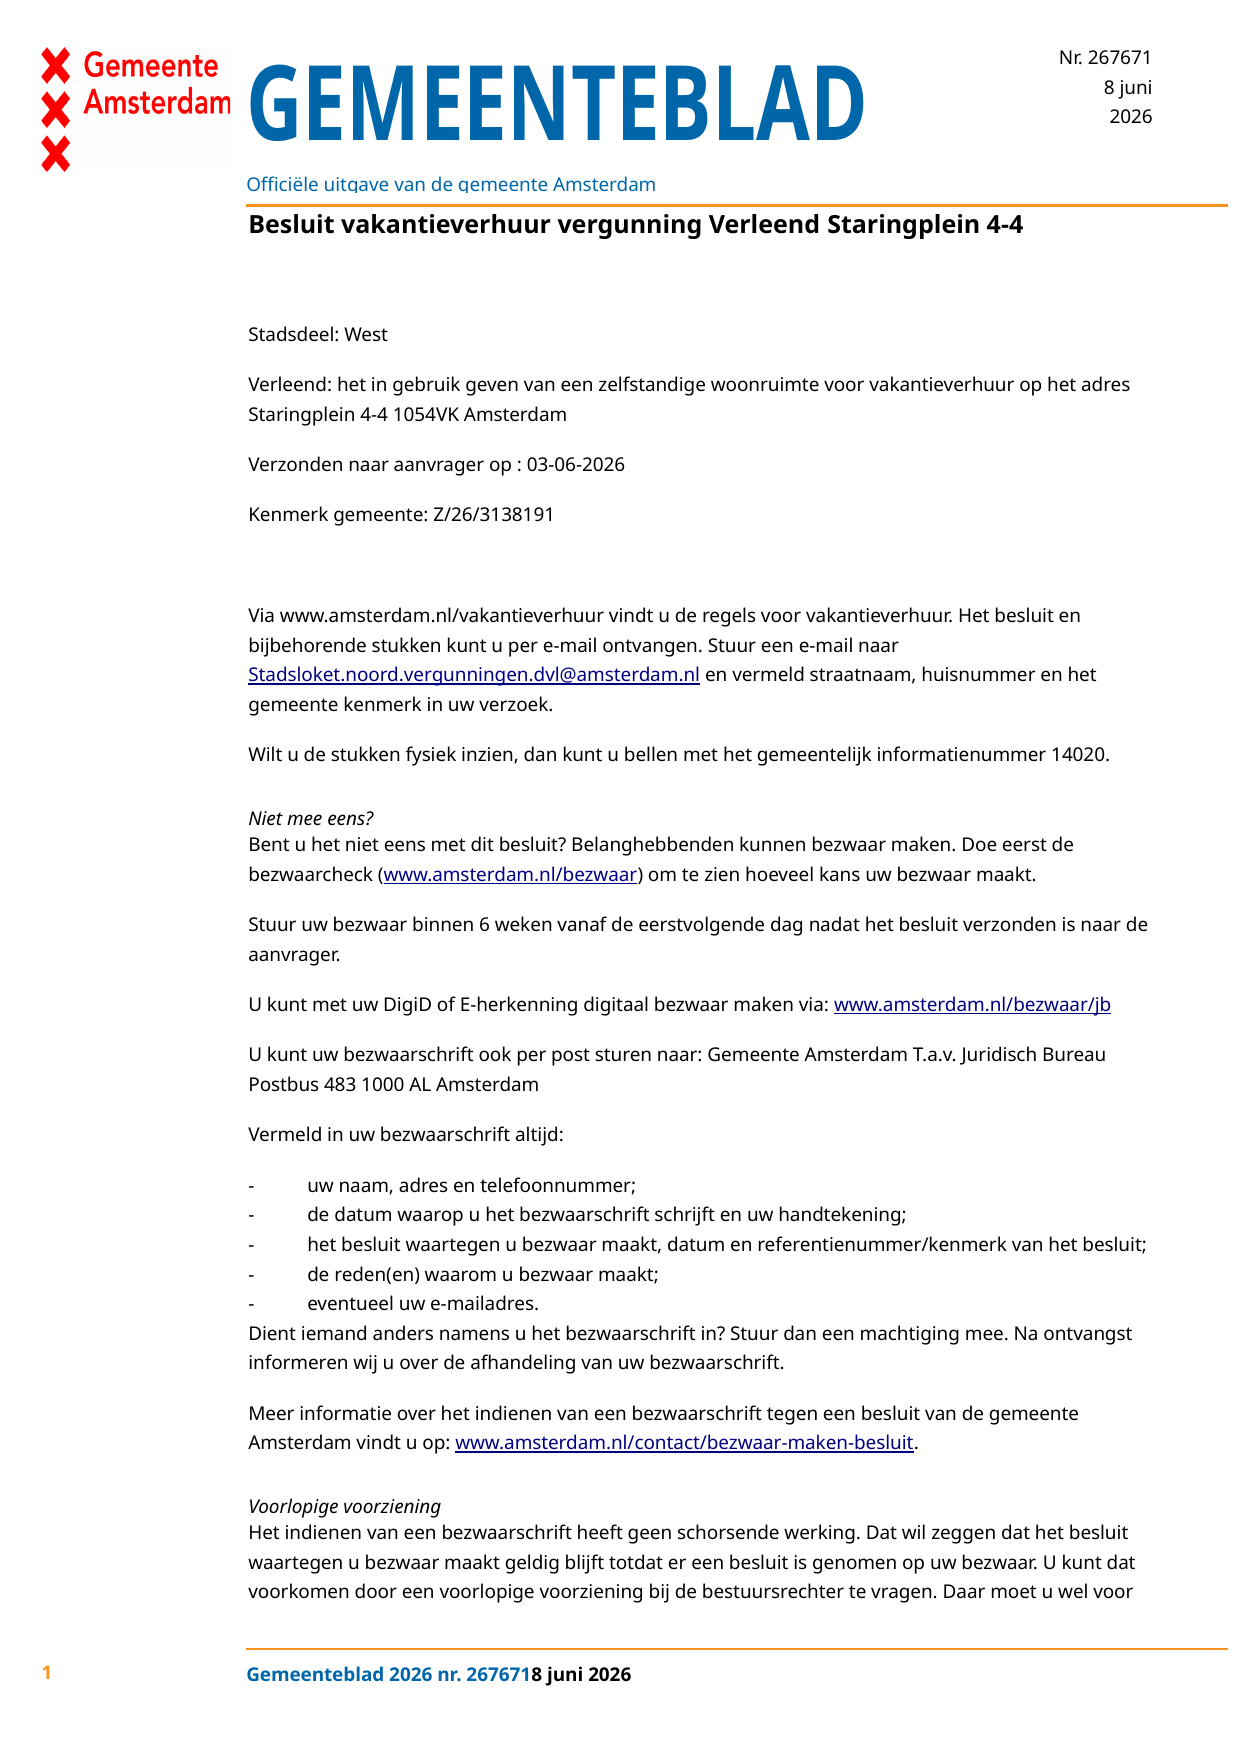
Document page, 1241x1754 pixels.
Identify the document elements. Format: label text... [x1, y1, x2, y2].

text U kunt met uw DigiD of E-herkenning digitaal bezwaar maken via: www.amsterdam.nl/bezwaar/jb [248, 991, 1152, 1017]
text Voorlopige voorziening [248, 1493, 1152, 1519]
list de datum waarop u het bezwaarschrift schrijft en uw handtekening; [248, 1202, 1152, 1227]
text Vermeld in uw bezwaarschrift altijd: [248, 1122, 1152, 1147]
text Het indienen van een bezwaarschrift heeft geen schorsende werking. Dat wil zeggen dat het besluit waartegen u bezwaar maakt geldig blijft totdat er een besluit is genomen op uw bezwaar. U kunt dat voorkomen door een voorlopige voorziening bij de bestuursrechter te vragen. Daar moet u wel voor [248, 1519, 1152, 1604]
list eventueel uw e-mailadres. [248, 1290, 1152, 1316]
text Besluit vakantieverhuur vergunning Verleend Staringplein 4-4 [248, 207, 1152, 241]
text Bent u het niet eens met dit besluit? Belanghebbenden kunnen bezwaar maken. Doe eerst de bezwaarcheck (www.amsterdam.nl/bezwaar) om te zien hoeveel kans uw bezwaar maakt. [248, 831, 1152, 887]
text Dient iemand anders namens u het bezwaarschrift in? Stuur dan een machtiging mee. Na ontvangst informeren wij u over de afhandeling van uw bezwaarschrift. [248, 1320, 1152, 1375]
text U kunt uw bezwaarschrift ook per post sturen naar: Gemeente Amsterdam T.a.v. Juridisch Bureau Postbus 483 1000 AL Amsterdam [248, 1042, 1152, 1097]
text Via www.amsterdam.nl/vakantieverhuur vindt u de regels voor vakantieverhuur. Het besluit en bijbehorende stukken kunt u per e-mail ontvangen. Stuur een e-mail naar Stadsloket.noord.vergunningen.dvl@amsterdam.nl en vermeld straatnaam, huisnummer en het gemeente kenmerk in uw verzoek. [248, 602, 1152, 717]
list de reden(en) waarom u bezwaar maakt; [248, 1261, 1152, 1287]
list het besluit waartegen u bezwaar maakt, datum en referentienummer/kenmerk van het besluit; [248, 1231, 1152, 1257]
text Niet mee eens? [248, 806, 1152, 831]
text Verleend: het in gebruik geven van een zelfstandige woonruimte voor vakantieverhuur op het adres Staringplein 4-4 1054VK Amsterdam [248, 371, 1152, 426]
text Wilt u de stukken fysiek inzien, dan kunt u bellen met het gemeentelijk informatienummer 14020. [248, 742, 1152, 767]
text Kenmerk gemeente: Z/26/3138191 [248, 502, 1152, 527]
text Verzonden naar aanvrager op : 03-06-2026 [248, 451, 1152, 477]
text Stadsdeel: West [248, 321, 1152, 346]
text Stuur uw bezwaar binnen 6 weken vanaf de eerstvolgende dag nadat het besluit verzonden is naar de aanvrager. [248, 911, 1152, 967]
list uw naam, adres en telefoonnummer; [248, 1172, 1152, 1198]
text Meer informatie over het indienen van een bezwaarschrift tegen een besluit van de gemeente Amsterdam vindt u op: www.amsterdam.nl/contact/bezwaar-maken-besluit. [248, 1400, 1152, 1455]
picture [41, 47, 231, 172]
